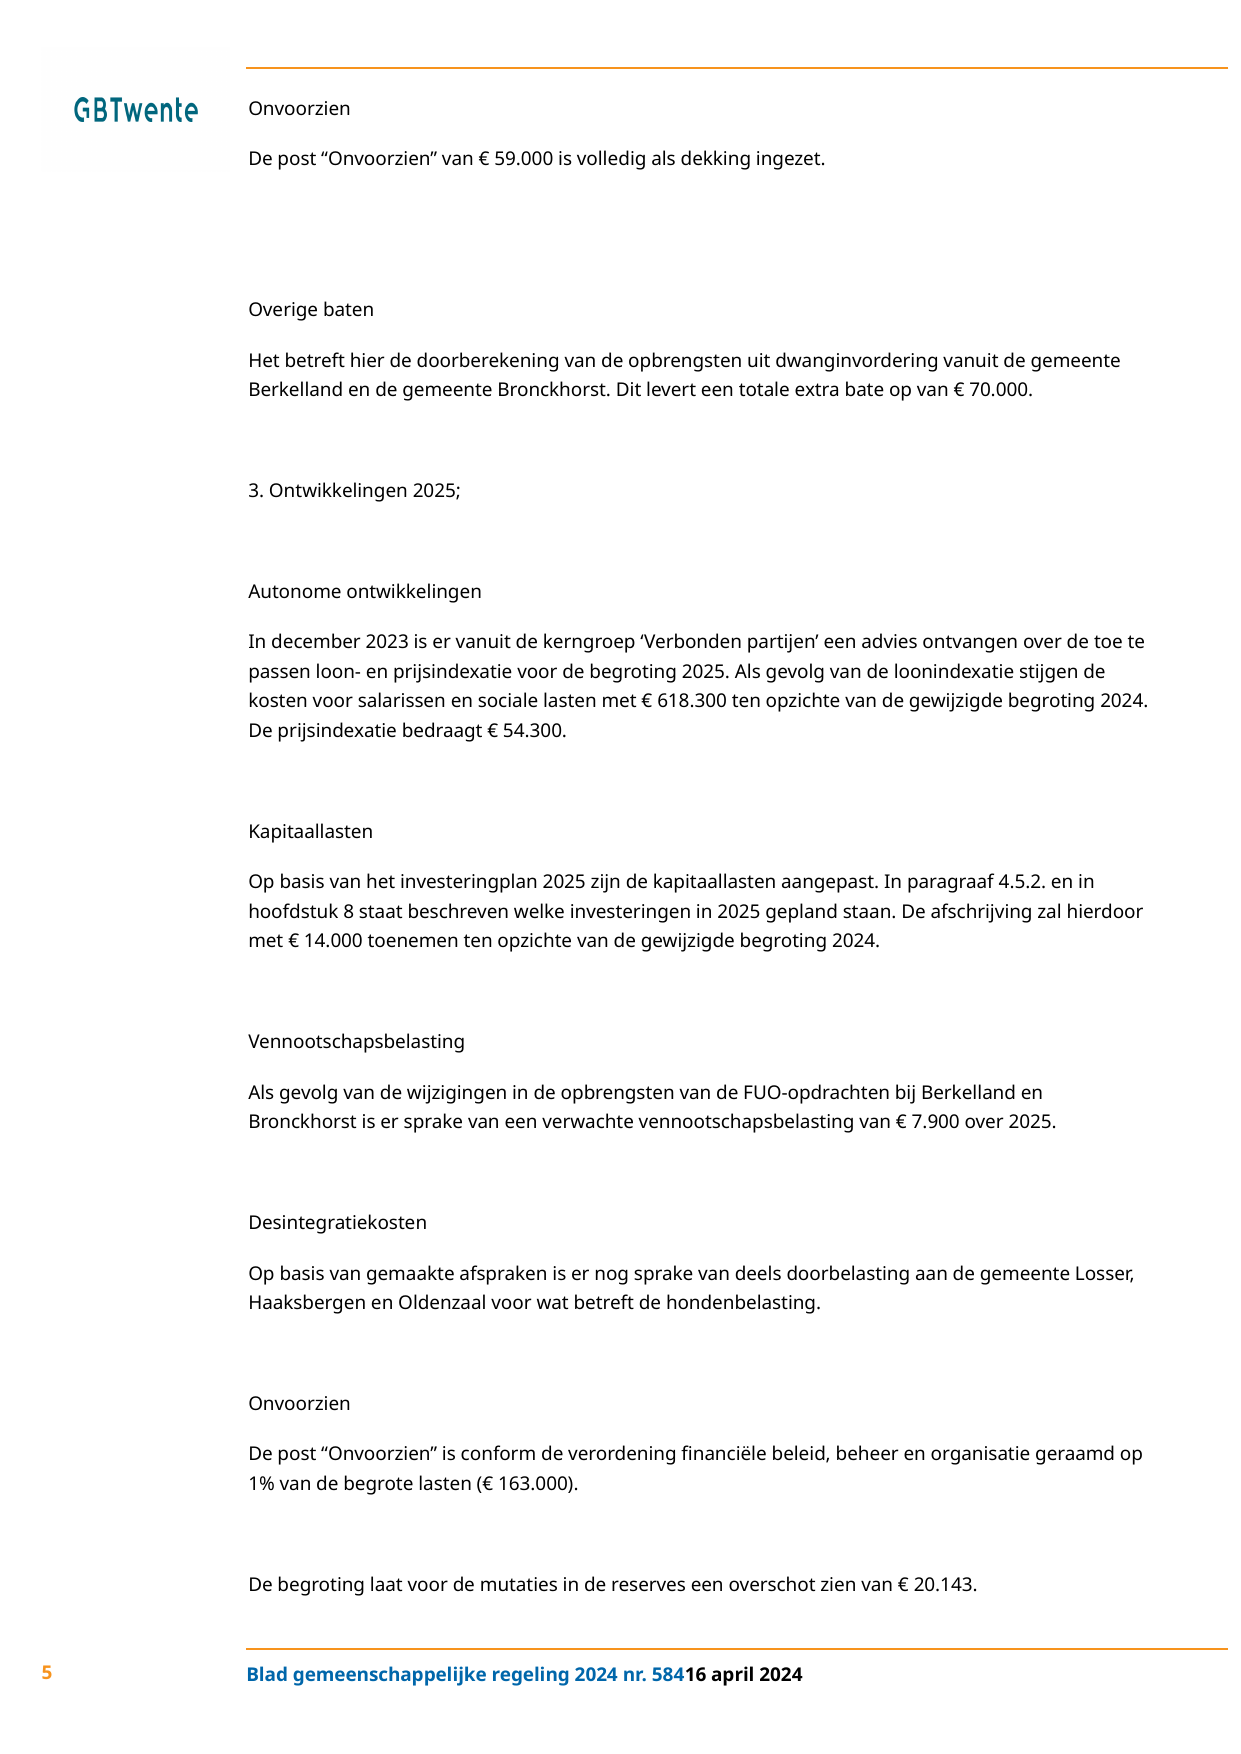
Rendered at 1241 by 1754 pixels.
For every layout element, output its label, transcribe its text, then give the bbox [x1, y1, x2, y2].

text 3. Ontwikkelingen 2025; [248, 477, 1152, 503]
text Desintegratiekosten [248, 1209, 1152, 1235]
text Onvoorzien [248, 95, 1152, 121]
text Kapitaallasten [248, 818, 1152, 844]
text Als gevolg van de wijzigingen in de opbrengsten van de FUO-opdrachten bij Berkelland en Bronckhorst is er sprake van een verwachte vennootschapsbelasting van € 7.900 over 2025. [248, 1079, 1152, 1134]
text De post “Onvoorzien” is conform de verordening financiële beleid, beheer en organisatie geraamd op 1% van de begrote lasten (€ 163.000). [248, 1441, 1152, 1496]
text Op basis van het investeringplan 2025 zijn de kapitaallasten aangepast. In paragraaf 4.5.2. en in hoofdstuk 8 staat beschreven welke investeringen in 2025 gepland staan. De afschrijving zal hierdoor met € 14.000 toenemen ten opzichte van de gewijzigde begroting 2024. [248, 868, 1152, 953]
text Op basis van gemaakte afspraken is er nog sprake van deels doorbelasting aan de gemeente Losser, Haaksbergen en Oldenzaal voor wat betreft de hondenbelasting. [248, 1260, 1152, 1315]
text De post “Onvoorzien” van € 59.000 is volledig als dekking ingezet. [248, 145, 1152, 171]
text Overige baten [248, 296, 1152, 322]
picture [41, 47, 231, 172]
text Autonome ontwikkelingen [248, 578, 1152, 604]
text De begroting laat voor de mutaties in de reserves een overschot zien van € 20.143. [248, 1571, 1152, 1597]
text In december 2023 is er vanuit de kerngroep ‘Verbonden partijen’ een advies ontvangen over de toe te passen loon- en prijsindexatie voor de begroting 2025. Als gevolg van de loonindexatie stijgen de kosten voor salarissen en sociale lasten met € 618.300 ten opzichte van de gewijzigde begroting 2024. De prijsindexatie bedraagt € 54.300. [248, 628, 1152, 743]
text Het betreft hier de doorberekening van de opbrengsten uit dwanginvordering vanuit de gemeente Berkelland en de gemeente Bronckhorst. Dit levert een totale extra bate op van € 70.000. [248, 347, 1152, 402]
text Onvoorzien [248, 1390, 1152, 1416]
text Vennootschapsbelasting [248, 1028, 1152, 1054]
